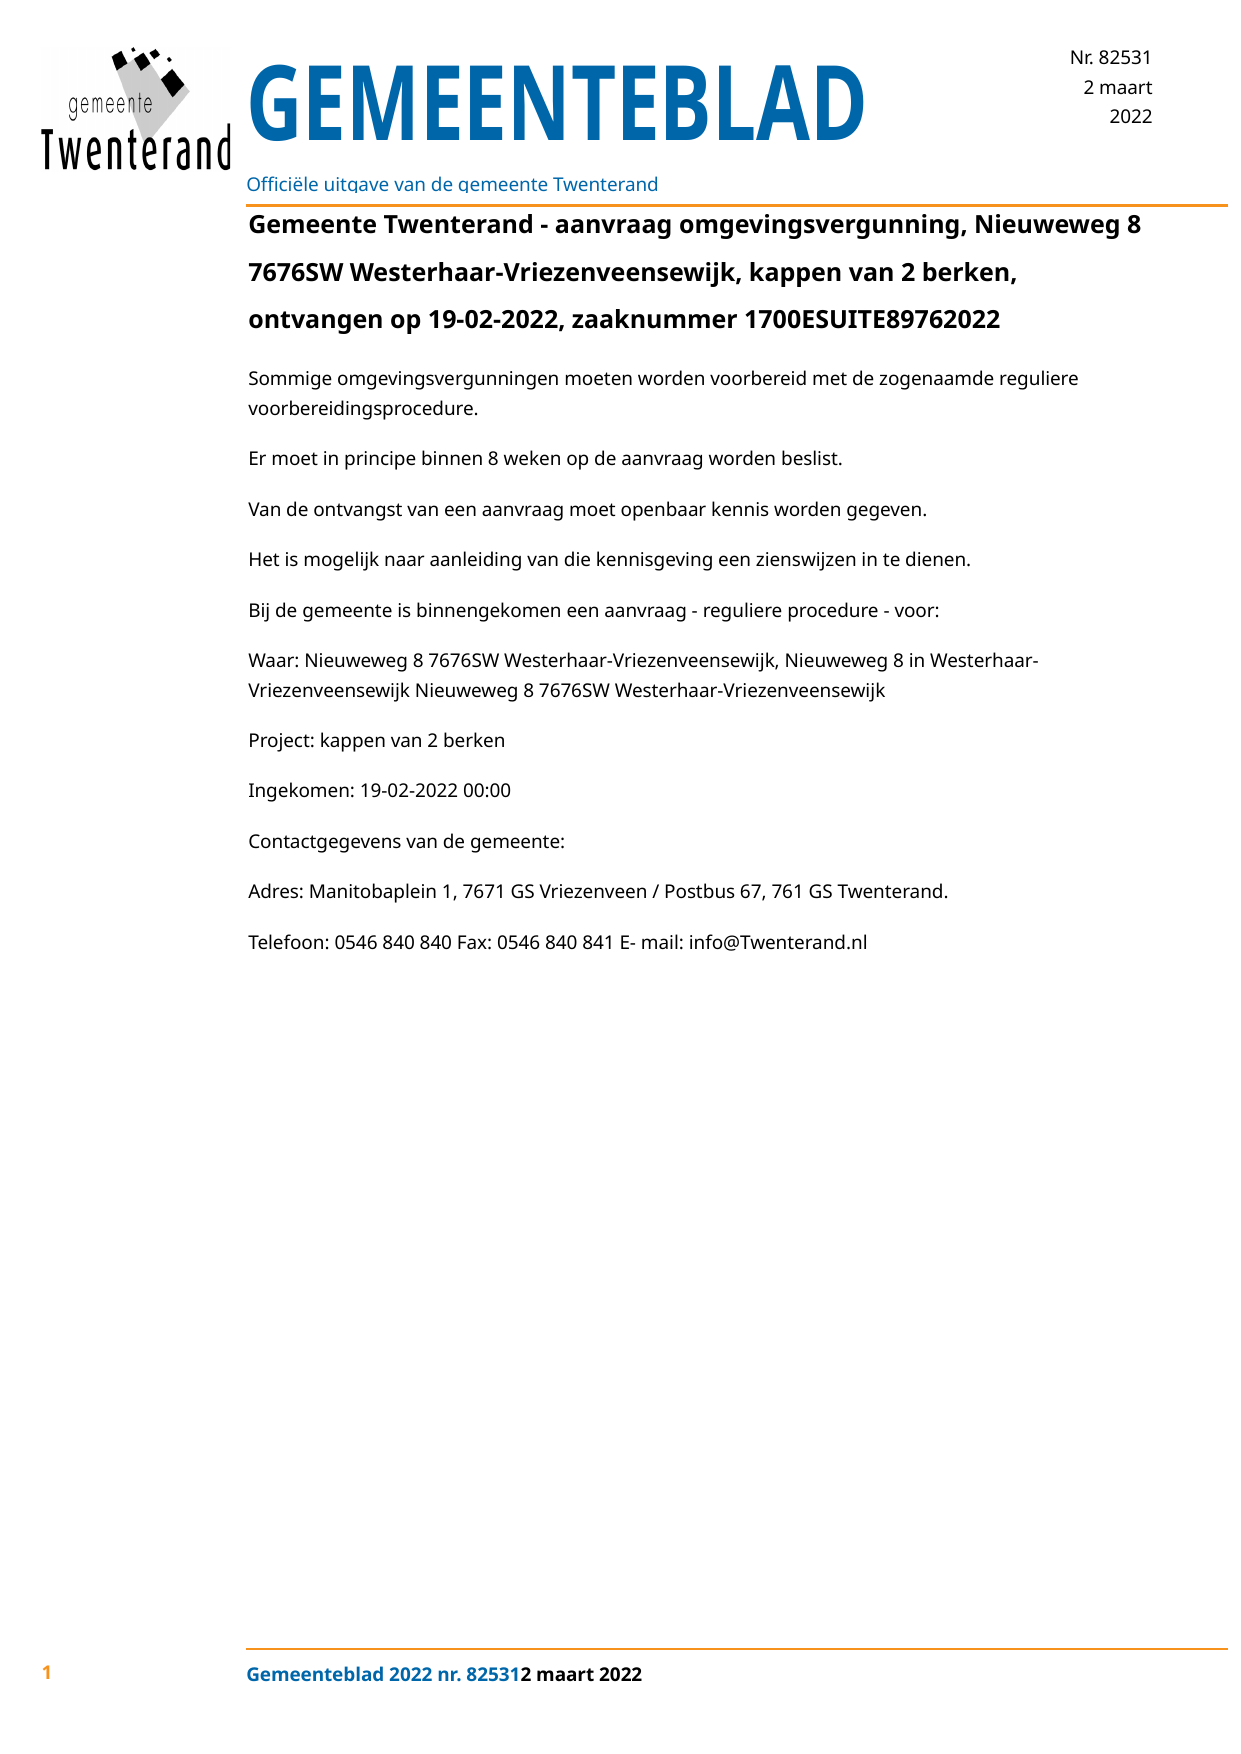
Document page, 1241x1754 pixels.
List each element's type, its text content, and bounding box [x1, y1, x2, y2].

text Het is mogelijk naar aanleiding van die kennisgeving een zienswijzen in te dienen. [248, 546, 1152, 572]
picture [41, 47, 231, 172]
text Van de ontvangst van een aanvraag moet openbaar kennis worden gegeven. [248, 496, 1152, 522]
text Gemeente Twenterand - aanvraag omgevingsvergunning, Nieuweweg 8 7676SW Westerhaar-Vriezenveensewijk, kappen van 2 berken, ontvangen op 19-02-2022, zaaknummer 1700ESUITE89762022 [248, 207, 1152, 336]
text Bij de gemeente is binnengekomen een aanvraag - reguliere procedure - voor: [248, 597, 1152, 622]
text Telefoon: 0546 840 840 Fax: 0546 840 841 E- mail: info@Twenterand.nl [248, 929, 1152, 954]
text Adres: Manitobaplein 1, 7671 GS Vriezenveen / Postbus 67, 761 GS Twenterand. [248, 878, 1152, 904]
text Sommige omgevingsvergunningen moeten worden voorbereid met de zogenaamde reguliere voorbereidingsprocedure. [248, 366, 1152, 421]
text Er moet in principe binnen 8 weken op de aanvraag worden beslist. [248, 446, 1152, 471]
text Contactgegevens van de gemeente: [248, 828, 1152, 854]
text Project: kappen van 2 berken [248, 727, 1152, 753]
text Waar: Nieuweweg 8 7676SW Westerhaar-Vriezenveensewijk, Nieuweweg 8 in Westerhaar-Vriezenveensewijk Nieuweweg 8 7676SW Westerhaar-Vriezenveensewijk [248, 647, 1152, 702]
text Ingekomen: 19-02-2022 00:00 [248, 778, 1152, 803]
